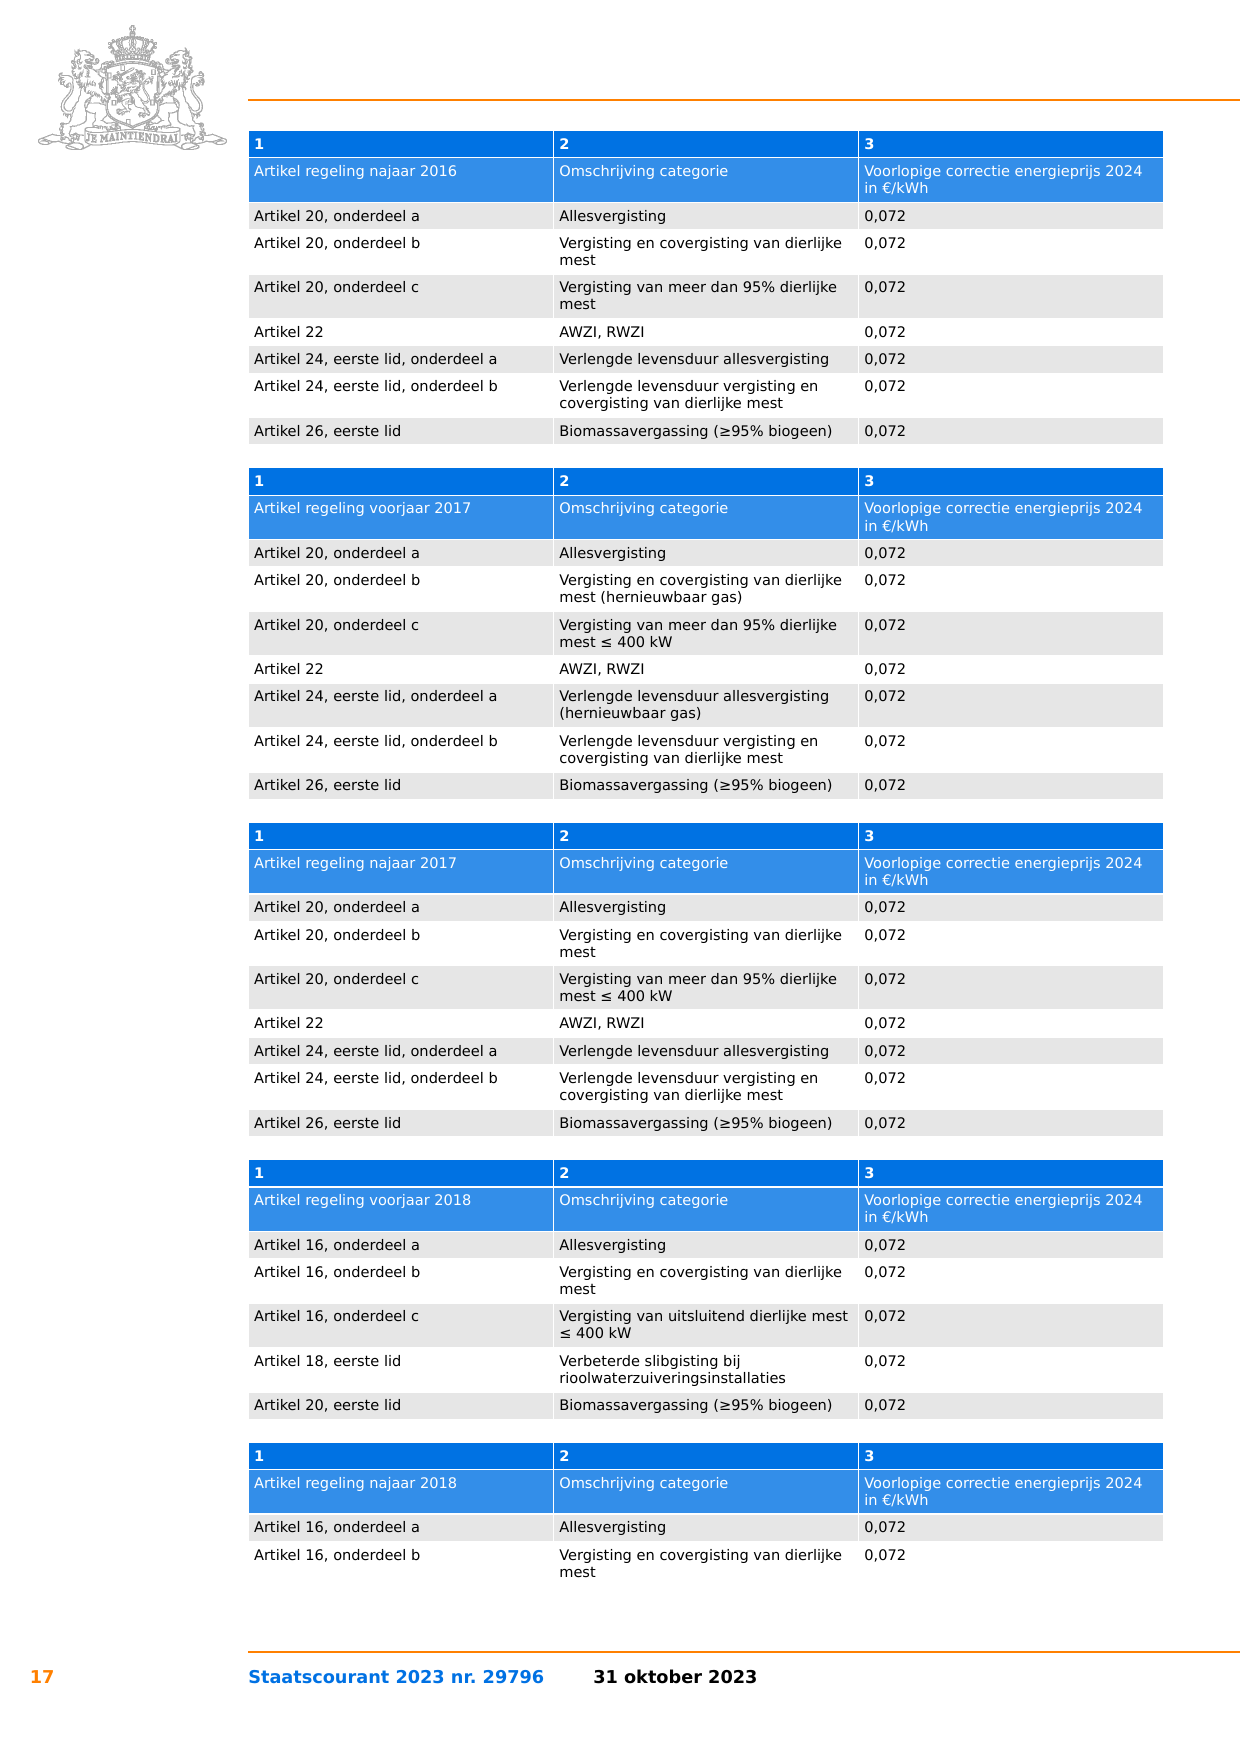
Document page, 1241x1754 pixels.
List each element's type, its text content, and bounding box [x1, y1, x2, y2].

table_cell Artikel regeling voorjaar 2017 [249, 496, 553, 539]
table_cell 0,072 [859, 1304, 1163, 1347]
picture [38, 25, 227, 150]
table_cell Artikel 24, eerste lid, onderdeel b [249, 728, 553, 771]
table_cell 0,072 [859, 1515, 1163, 1541]
table_cell 0,072 [859, 346, 1163, 373]
table_cell Vergisting en covergisting van dierlijke mest [554, 1259, 858, 1303]
table_cell Artikel 26, eerste lid [249, 418, 553, 444]
table_cell Verbeterde slibgisting bij rioolwaterzuiveringsinstallaties [554, 1348, 858, 1391]
table_cell Voorlopige correctie energieprijs 2024 in €/kWh [859, 496, 1163, 539]
table_cell 0,072 [859, 1259, 1163, 1303]
table_cell Vergisting en covergisting van dierlijke mest [554, 922, 858, 965]
table_cell AWZI, RWZI [554, 319, 858, 345]
table_cell 0,072 [859, 319, 1163, 345]
table_cell 0,072 [859, 1393, 1163, 1419]
table_cell 0,072 [859, 1110, 1163, 1136]
table_header 3 [859, 1443, 1163, 1469]
table_cell 0,072 [859, 684, 1163, 727]
table_cell Verlengde levensduur allesvergisting (hernieuwbaar gas) [554, 684, 858, 727]
table_cell 0,072 [859, 275, 1163, 318]
table_header 2 [554, 1443, 858, 1469]
table_header 3 [859, 468, 1163, 495]
table_cell Artikel 24, eerste lid, onderdeel a [249, 1038, 553, 1064]
table_cell Artikel 24, eerste lid, onderdeel a [249, 346, 553, 373]
table_cell 0,072 [859, 1011, 1163, 1037]
table_cell Voorlopige correctie energieprijs 2024 in €/kWh [859, 158, 1163, 202]
table_header 2 [554, 468, 858, 495]
table_cell Biomassavergassing (≥95% biogeen) [554, 1110, 858, 1136]
table_cell Verlengde levensduur vergisting en covergisting van dierlijke mest [554, 374, 858, 417]
table_cell Verlengde levensduur allesvergisting [554, 1038, 858, 1064]
table_cell Voorlopige correctie energieprijs 2024 in €/kWh [859, 850, 1163, 893]
table_header 3 [859, 823, 1163, 849]
table_cell Allesvergisting [554, 1232, 858, 1258]
table_cell 0,072 [859, 374, 1163, 417]
table_cell Voorlopige correctie energieprijs 2024 in €/kWh [859, 1470, 1163, 1513]
table_header 1 [249, 823, 553, 849]
table_cell AWZI, RWZI [554, 656, 858, 683]
table_cell Artikel 22 [249, 656, 553, 683]
table_cell Biomassavergassing (≥95% biogeen) [554, 1393, 858, 1419]
table_cell Artikel 20, eerste lid [249, 1393, 553, 1419]
table_cell 0,072 [859, 966, 1163, 1009]
table_cell Allesvergisting [554, 1515, 858, 1541]
table_cell Artikel 22 [249, 1011, 553, 1037]
table_cell Voorlopige correctie energieprijs 2024 in €/kWh [859, 1188, 1163, 1231]
table_cell 0,072 [859, 1348, 1163, 1391]
table_cell Artikel regeling najaar 2018 [249, 1470, 553, 1513]
table_cell 0,072 [859, 568, 1163, 611]
table_cell Artikel 16, onderdeel b [249, 1542, 553, 1585]
table_header 3 [859, 1160, 1163, 1186]
table_cell Omschrijving categorie [554, 1470, 858, 1513]
table_cell 0,072 [859, 540, 1163, 566]
table_cell 0,072 [859, 418, 1163, 444]
table_cell 0,072 [859, 922, 1163, 965]
table_cell Artikel 16, onderdeel a [249, 1232, 553, 1258]
table_cell Artikel 26, eerste lid [249, 773, 553, 799]
table_cell Artikel 20, onderdeel a [249, 203, 553, 229]
table_cell 0,072 [859, 1542, 1163, 1585]
table_cell 0,072 [859, 895, 1163, 921]
table_cell Omschrijving categorie [554, 496, 858, 539]
table_cell 0,072 [859, 1065, 1163, 1109]
table_cell Artikel 16, onderdeel c [249, 1304, 553, 1347]
table_cell Artikel 24, eerste lid, onderdeel b [249, 374, 553, 417]
table_cell Allesvergisting [554, 203, 858, 229]
table_cell 0,072 [859, 612, 1163, 655]
table_header 2 [554, 1160, 858, 1186]
table_cell Omschrijving categorie [554, 850, 858, 893]
table_header 3 [859, 131, 1163, 157]
table_cell 0,072 [859, 773, 1163, 799]
table_cell Artikel 24, eerste lid, onderdeel b [249, 1065, 553, 1109]
table_cell 0,072 [859, 230, 1163, 273]
table_cell Verlengde levensduur vergisting en covergisting van dierlijke mest [554, 1065, 858, 1109]
table_cell Artikel 20, onderdeel a [249, 540, 553, 566]
table_cell Omschrijving categorie [554, 158, 858, 202]
table_cell Artikel 20, onderdeel a [249, 895, 553, 921]
table_cell Verlengde levensduur vergisting en covergisting van dierlijke mest [554, 728, 858, 771]
table_header 2 [554, 823, 858, 849]
table_cell Biomassavergassing (≥95% biogeen) [554, 773, 858, 799]
table_cell 0,072 [859, 728, 1163, 771]
table_cell Artikel 26, eerste lid [249, 1110, 553, 1136]
table_cell Artikel 20, onderdeel c [249, 612, 553, 655]
table_cell Omschrijving categorie [554, 1188, 858, 1231]
table_cell Vergisting van uitsluitend dierlijke mest ≤ 400 kW [554, 1304, 858, 1347]
table_cell Artikel 20, onderdeel c [249, 966, 553, 1009]
table_cell Vergisting van meer dan 95% dierlijke mest ≤ 400 kW [554, 966, 858, 1009]
table_cell 0,072 [859, 1232, 1163, 1258]
table_cell Vergisting en covergisting van dierlijke mest [554, 1542, 858, 1585]
table_cell Artikel 22 [249, 319, 553, 345]
table_cell Artikel 20, onderdeel b [249, 230, 553, 273]
table_cell Artikel 20, onderdeel b [249, 568, 553, 611]
table_cell Artikel 24, eerste lid, onderdeel a [249, 684, 553, 727]
table_cell Vergisting van meer dan 95% dierlijke mest [554, 275, 858, 318]
table_cell AWZI, RWZI [554, 1011, 858, 1037]
table_cell Artikel 20, onderdeel b [249, 922, 553, 965]
table_cell Allesvergisting [554, 895, 858, 921]
table_cell Biomassavergassing (≥95% biogeen) [554, 418, 858, 444]
table_cell Allesvergisting [554, 540, 858, 566]
table_cell Verlengde levensduur allesvergisting [554, 346, 858, 373]
table_cell Artikel 18, eerste lid [249, 1348, 553, 1391]
table_cell Artikel regeling najaar 2016 [249, 158, 553, 202]
table_cell Vergisting en covergisting van dierlijke mest [554, 230, 858, 273]
table_cell Artikel 16, onderdeel b [249, 1259, 553, 1303]
table_cell Vergisting van meer dan 95% dierlijke mest ≤ 400 kW [554, 612, 858, 655]
table_header 1 [249, 468, 553, 495]
table_header 1 [249, 1443, 553, 1469]
table_cell 0,072 [859, 656, 1163, 683]
table_cell Artikel 16, onderdeel a [249, 1515, 553, 1541]
table_cell Artikel regeling najaar 2017 [249, 850, 553, 893]
table_cell 0,072 [859, 1038, 1163, 1064]
table_header 1 [249, 1160, 553, 1186]
table_cell 0,072 [859, 203, 1163, 229]
table_cell Artikel regeling voorjaar 2018 [249, 1188, 553, 1231]
table_cell Vergisting en covergisting van dierlijke mest (hernieuwbaar gas) [554, 568, 858, 611]
table_header 1 [249, 131, 553, 157]
table_header 2 [554, 131, 858, 157]
table_cell Artikel 20, onderdeel c [249, 275, 553, 318]
